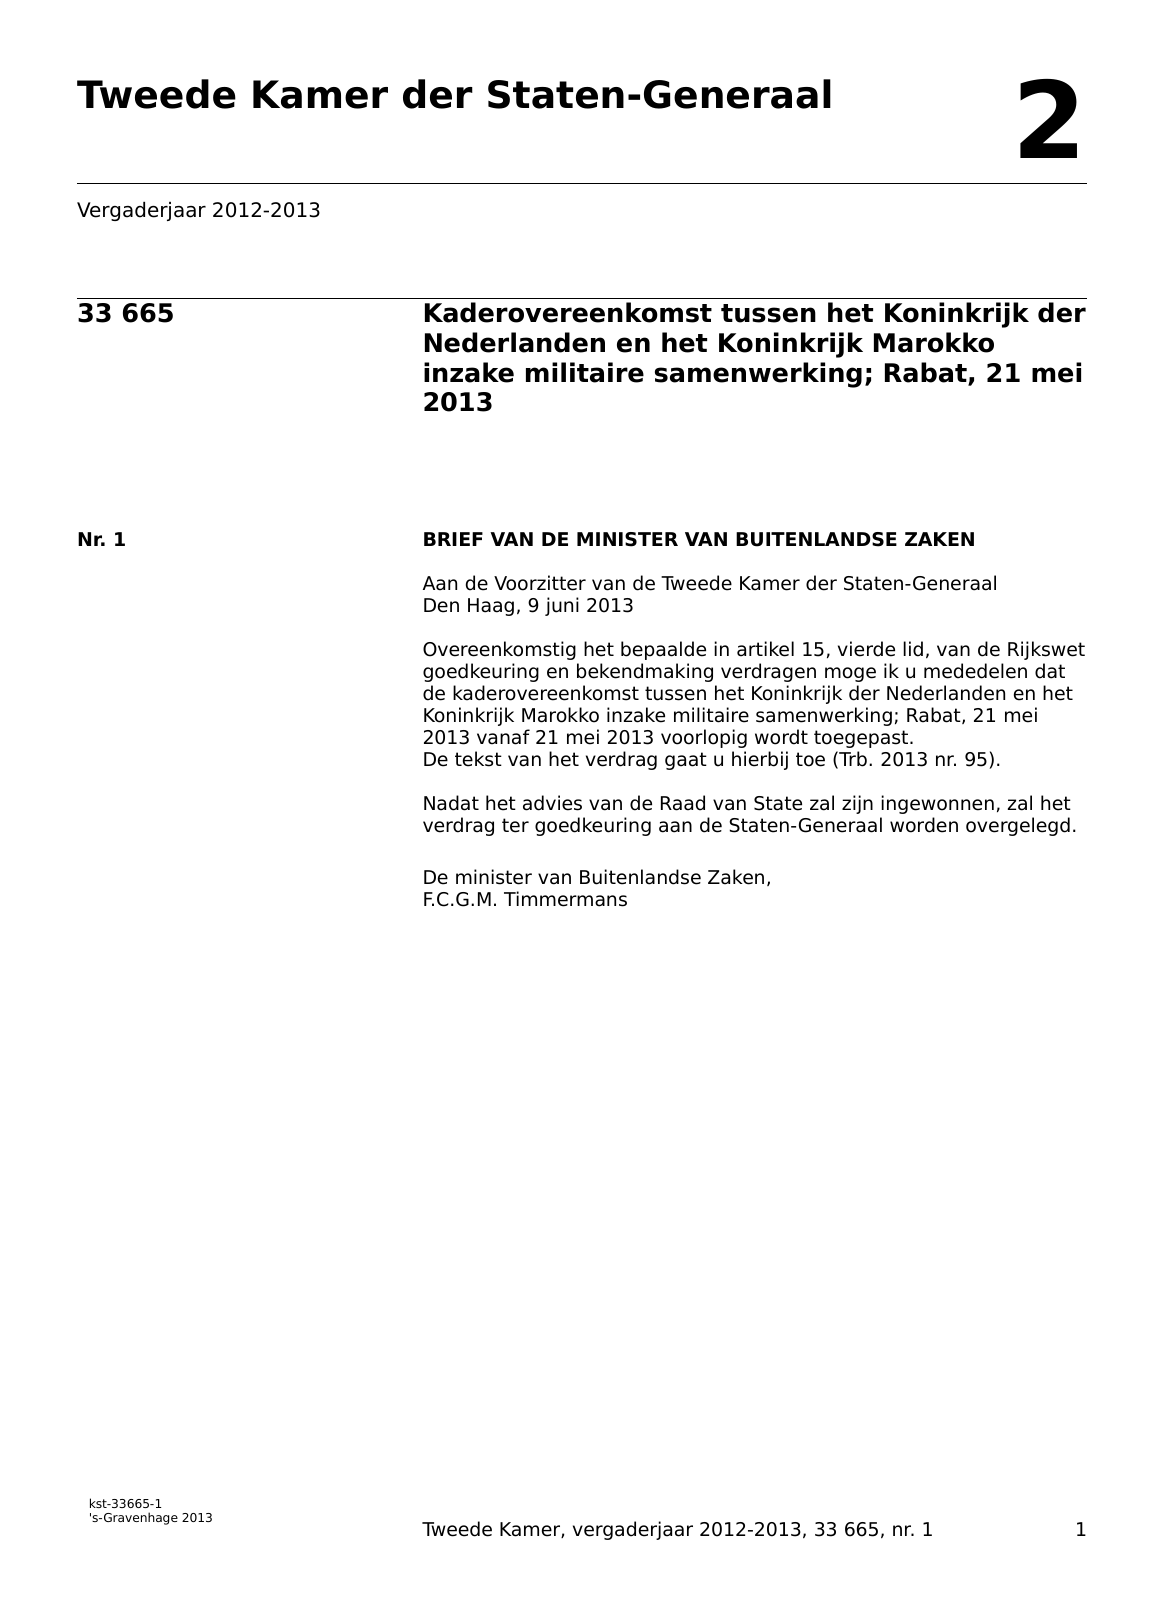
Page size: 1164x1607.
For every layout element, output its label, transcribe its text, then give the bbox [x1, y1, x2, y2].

text Nadat het advies van de Raad van State zal zijn ingewonnen, zal het verdrag ter goedkeuring aan de Staten-Generaal worden overgelegd. [422, 793, 1087, 837]
text kst-33665-1 [88, 1497, 323, 1511]
text Overeenkomstig het bepaalde in artikel 15, vierde lid, van de Rijkswet goedkeuring en bekendmaking verdragen moge ik u mededelen dat de kaderovereenkomst tussen het Koninkrijk der Nederlanden en het Koninkrijk Marokko inzake militaire samenwerking; Rabat, 21 mei 2013 vanaf 21 mei 2013 voorlopig wordt toegepast. [422, 639, 1087, 749]
text 's-Gravenhage 2013 [88, 1511, 323, 1525]
table_header 2 [886, 59, 1087, 183]
text De tekst van het verdrag gaat u hierbij toe (Trb. 2013 nr. 95). [422, 749, 1087, 771]
subtitle 33 665 Kaderovereenkomst tussen het Koninkrijk der Nederlanden en het Koninkrijk Marokko inzake militaire samenwerking; Rabat, 21 mei 2013 [77, 299, 1087, 418]
text Aan de Voorzitter van de Tweede Kamer der Staten-Generaal [422, 573, 1087, 595]
text De minister van Buitenlandse Zaken, F.C.G.M. Timmermans [422, 867, 1087, 911]
table_header Tweede Kamer der Staten-Generaal [77, 59, 886, 183]
table_cell Vergaderjaar 2012-2013 [77, 184, 1087, 298]
subtitle Nr. 1 BRIEF VAN DE MINISTER VAN BUITENLANDSE ZAKEN [77, 529, 1087, 551]
text Den Haag, 9 juni 2013 [422, 595, 1087, 617]
